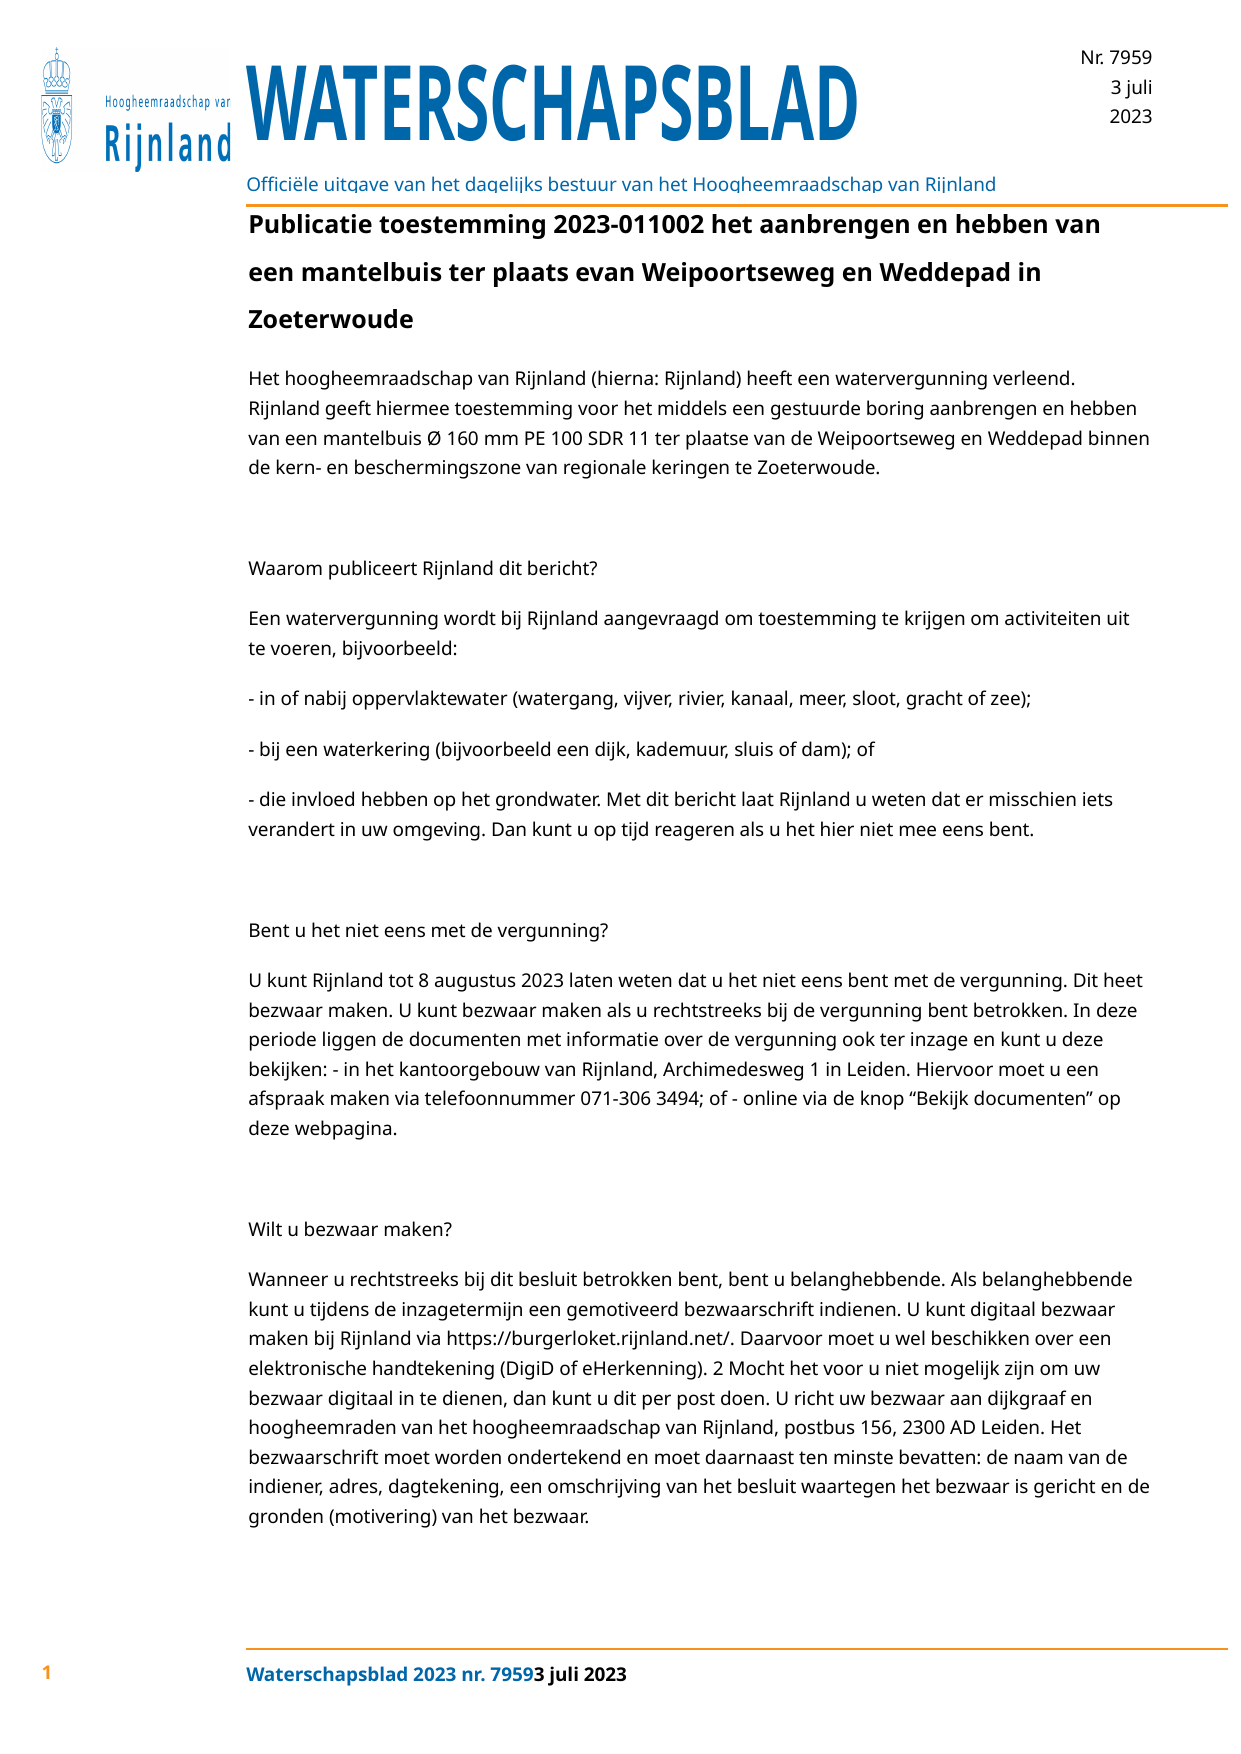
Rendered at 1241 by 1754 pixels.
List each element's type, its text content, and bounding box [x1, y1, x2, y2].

text Wanneer u rechtstreeks bij dit besluit betrokken bent, bent u belanghebbende. Als belanghebbende kunt u tijdens de inzagetermijn een gemotiveerd bezwaarschrift indienen. U kunt digitaal bezwaar maken bij Rijnland via https://burgerloket.rijnland.net/. Daarvoor moet u wel beschikken over een elektronische handtekening (DigiD of eHerkenning). 2 Mocht het voor u niet mogelijk zijn om uw bezwaar digitaal in te dienen, dan kunt u dit per post doen. U richt uw bezwaar aan dijkgraaf en hoogheemraden van het hoogheemraadschap van Rijnland, postbus 156, 2300 AD Leiden. Het bezwaarschrift moet worden ondertekend en moet daarnaast ten minste bevatten: de naam van de indiener, adres, dagtekening, een omschrijving van het besluit waartegen het bezwaar is gericht en de gronden (motivering) van het bezwaar. [248, 1266, 1152, 1529]
text Publicatie toestemming 2023-011002 het aanbrengen en hebben van een mantelbuis ter plaats evan Weipoortseweg en Weddepad in Zoeterwoude [248, 207, 1152, 336]
text - die invloed hebben op het grondwater. Met dit bericht laat Rijnland u weten dat er misschien iets verandert in uw omgeving. Dan kunt u op tijd reageren als u het hier niet mee eens bent. [248, 786, 1152, 842]
text U kunt Rijnland tot 8 augustus 2023 laten weten dat u het niet eens bent met de vergunning. Dit heet bezwaar maken. U kunt bezwaar maken als u rechtstreeks bij de vergunning bent betrokken. In deze periode liggen de documenten met informatie over de vergunning ook ter inzage en kunt u deze bekijken: - in het kantoorgebouw van Rijnland, Archimedesweg 1 in Leiden. Hiervoor moet u een afspraak maken via telefoonnummer 071-306 3494; of - online via de knop “Bekijk documenten” op deze webpagina. [248, 967, 1152, 1141]
text Het hoogheemraadschap van Rijnland (hierna: Rijnland) heeft een watervergunning verleend. Rijnland geeft hiermee toestemming voor het middels een gestuurde boring aanbrengen en hebben van een mantelbuis Ø 160 mm PE 100 SDR 11 ter plaatse van de Weipoortseweg en Weddepad binnen de kern- en beschermingszone van regionale keringen te Zoeterwoude. [248, 366, 1152, 480]
text Een watervergunning wordt bij Rijnland aangevraagd om toestemming te krijgen om activiteiten uit te voeren, bijvoorbeeld: [248, 606, 1152, 661]
text Wilt u bezwaar maken? [248, 1216, 1152, 1242]
text - bij een waterkering (bijvoorbeeld een dijk, kademuur, sluis of dam); of [248, 736, 1152, 762]
text Waarom publiceert Rijnland dit bericht? [248, 555, 1152, 581]
text - in of nabij oppervlaktewater (watergang, vijver, rivier, kanaal, meer, sloot, gracht of zee); [248, 686, 1152, 711]
picture [41, 47, 231, 172]
text Bent u het niet eens met de vergunning? [248, 917, 1152, 942]
